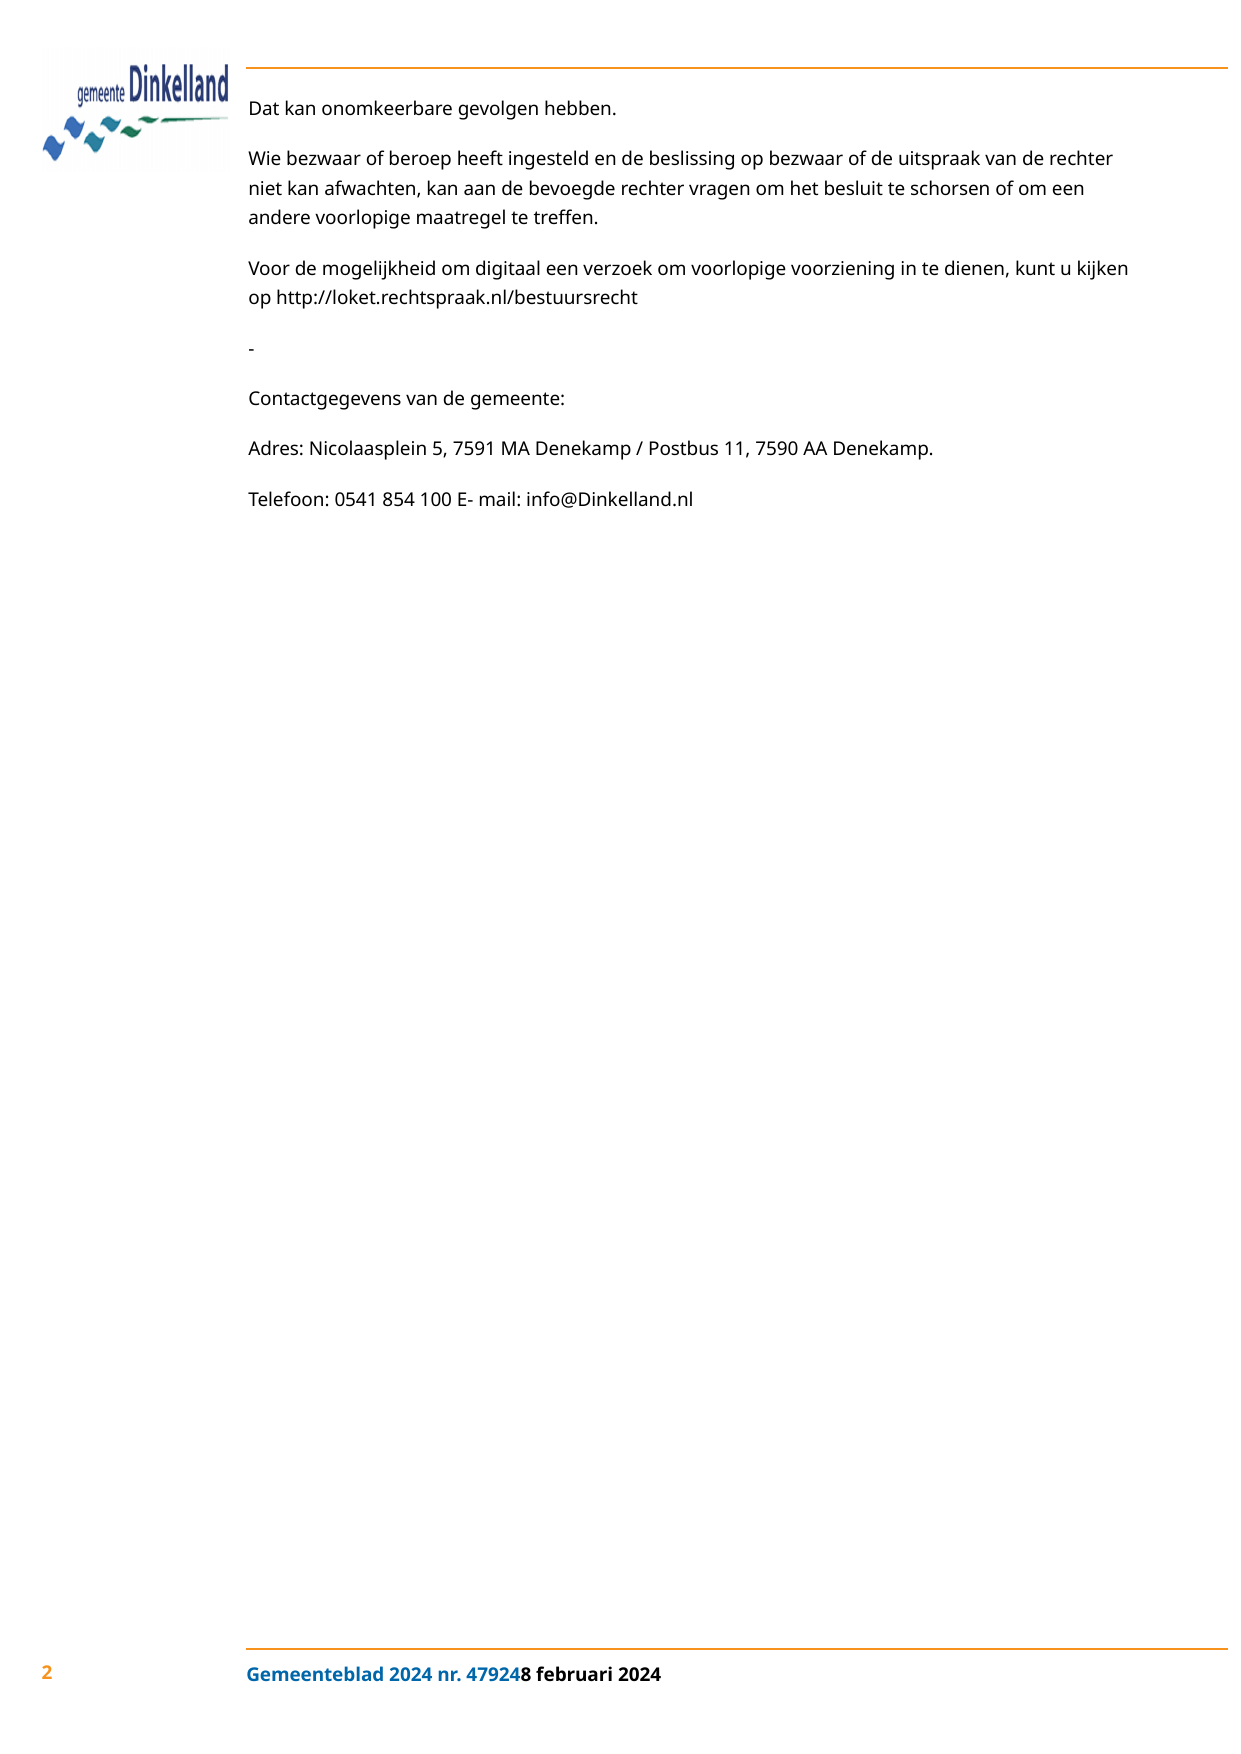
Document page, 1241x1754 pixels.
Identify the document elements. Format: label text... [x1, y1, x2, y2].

text Wie bezwaar of beroep heeft ingesteld en de beslissing op bezwaar of de uitspraak van de rechter niet kan afwachten, kan aan de bevoegde rechter vragen om het besluit te schorsen of om een andere voorlopige maatregel te treffen. [248, 145, 1152, 230]
text Voor de mogelijkheid om digitaal een verzoek om voorlopige voorziening in te dienen, kunt u kijken op http://loket.rechtspraak.nl/bestuursrecht [248, 255, 1152, 310]
text - [248, 335, 1152, 361]
text Contactgegevens van de gemeente: [248, 385, 1152, 411]
text Dat kan onomkeerbare gevolgen hebben. [248, 95, 1152, 121]
text Telefoon: 0541 854 100 E- mail: info@Dinkelland.nl [248, 486, 1152, 512]
picture [41, 47, 231, 172]
text Adres: Nicolaasplein 5, 7591 MA Denekamp / Postbus 11, 7590 AA Denekamp. [248, 436, 1152, 461]
